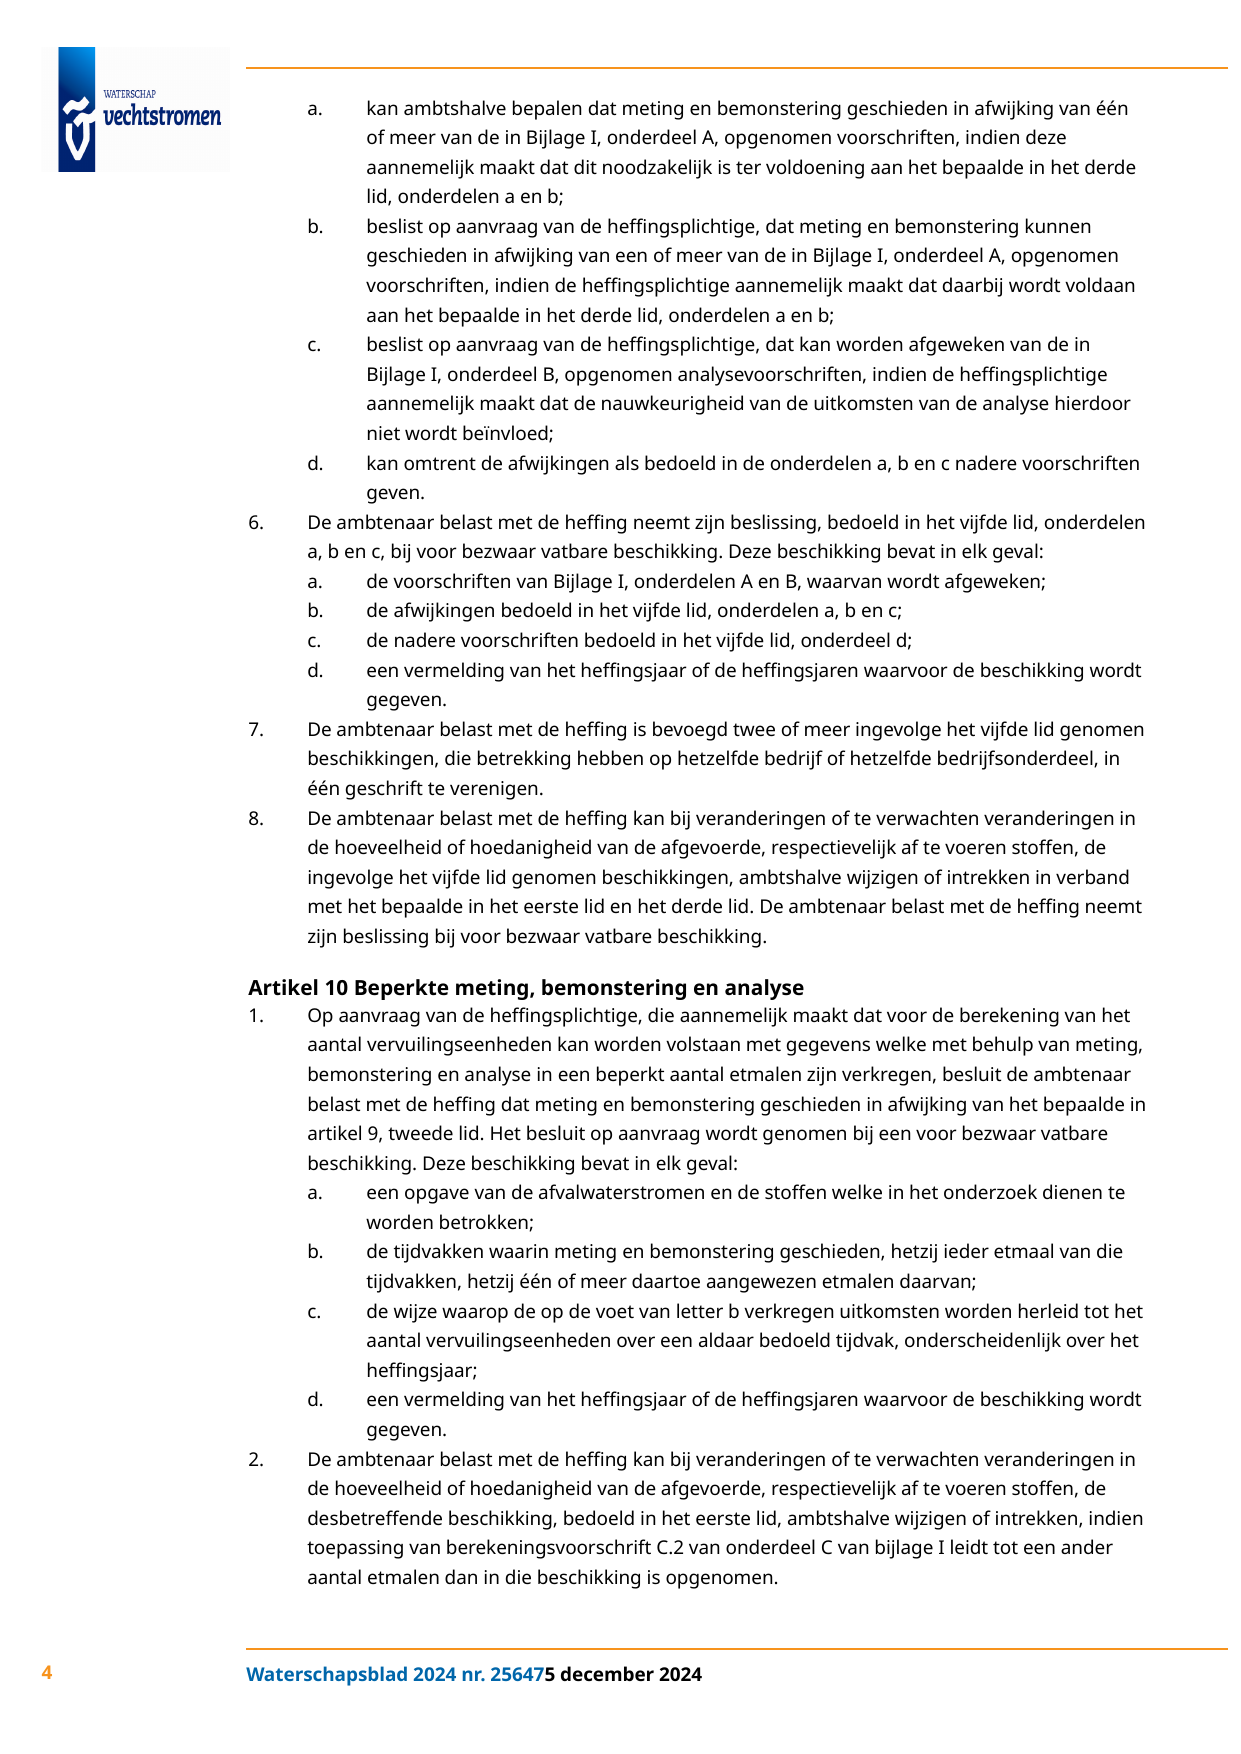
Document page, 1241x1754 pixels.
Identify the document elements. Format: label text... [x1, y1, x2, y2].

list kan ambtshalve bepalen dat meting en bemonstering geschieden in afwijking van één of meer van de in Bijlage I, onderdeel A, opgenomen voorschriften, indien deze aannemelijk maakt dat dit noodzakelijk is ter voldoening aan het bepaalde in het derde lid, onderdelen a en b; [307, 95, 1152, 209]
list Op aanvraag van de heffingsplichtige, die aannemelijk maakt dat voor de berekening van het aantal vervuilingseenheden kan worden volstaan met gegevens welke met behulp van meting, bemonstering en analyse in een beperkt aantal etmalen zijn verkregen, besluit de ambtenaar belast met de heffing dat meting en bemonstering geschieden in afwijking van het bepaalde in artikel 9, tweede lid. Het besluit op aanvraag wordt genomen bij een voor bezwaar vatbare beschikking. Deze beschikking bevat in elk geval: [248, 1002, 1152, 1176]
list een vermelding van het heffingsjaar of de heffingsjaren waarvoor de beschikking wordt gegeven. [307, 1387, 1152, 1442]
list De ambtenaar belast met de heffing neemt zijn beslissing, bedoeld in het vijfde lid, onderdelen a, b en c, bij voor bezwaar vatbare beschikking. Deze beschikking bevat in elk geval: [248, 509, 1152, 564]
list kan omtrent de afwijkingen als bedoeld in de onderdelen a, b en c nadere voorschriften geven. [307, 450, 1152, 505]
list een opgave van de afvalwaterstromen en de stoffen welke in het onderzoek dienen te worden betrokken; [307, 1179, 1152, 1235]
list De ambtenaar belast met de heffing is bevoegd twee of meer ingevolge het vijfde lid genomen beschikkingen, die betrekking hebben op hetzelfde bedrijf of hetzelfde bedrijfsonderdeel, in één geschrift te verenigen. [248, 716, 1152, 801]
list de nadere voorschriften bedoeld in het vijfde lid, onderdeel d; [307, 627, 1152, 653]
picture [41, 47, 231, 172]
list De ambtenaar belast met de heffing kan bij veranderingen of te verwachten veranderingen in de hoeveelheid of hoedanigheid van de afgevoerde, respectievelijk af te voeren stoffen, de desbetreffende beschikking, bedoeld in het eerste lid, ambtshalve wijzigen of intrekken, indien toepassing van berekeningsvoorschrift C.2 van onderdeel C van bijlage I leidt tot een ander aantal etmalen dan in die beschikking is opgenomen. [248, 1446, 1152, 1590]
list de afwijkingen bedoeld in het vijfde lid, onderdelen a, b en c; [307, 598, 1152, 623]
list de tijdvakken waarin meting en bemonstering geschieden, hetzij ieder etmaal van die tijdvakken, hetzij één of meer daartoe aangewezen etmalen daarvan; [307, 1239, 1152, 1294]
list beslist op aanvraag van de heffingsplichtige, dat meting en bemonstering kunnen geschieden in afwijking van een of meer van de in Bijlage I, onderdeel A, opgenomen voorschriften, indien de heffingsplichtige aannemelijk maakt dat daarbij wordt voldaan aan het bepaalde in het derde lid, onderdelen a en b; [307, 213, 1152, 328]
list beslist op aanvraag van de heffingsplichtige, dat kan worden afgeweken van de in Bijlage I, onderdeel B, opgenomen analysevoorschriften, indien de heffingsplichtige aannemelijk maakt dat de nauwkeurigheid van de uitkomsten van de analyse hierdoor niet wordt beïnvloed; [307, 331, 1152, 446]
list De ambtenaar belast met de heffing kan bij veranderingen of te verwachten veranderingen in de hoeveelheid of hoedanigheid van de afgevoerde, respectievelijk af te voeren stoffen, de ingevolge het vijfde lid genomen beschikkingen, ambtshalve wijzigen of intrekken in verband met het bepaalde in het eerste lid en het derde lid. De ambtenaar belast met de heffing neemt zijn beslissing bij voor bezwaar vatbare beschikking. [248, 805, 1152, 949]
text Artikel 10 Beperkte meting, bemonstering en analyse [248, 973, 1152, 1002]
list de wijze waarop de op de voet van letter b verkregen uitkomsten worden herleid tot het aantal vervuilingseenheden over een aldaar bedoeld tijdvak, onderscheidenlijk over het heffingsjaar; [307, 1298, 1152, 1383]
list een vermelding van het heffingsjaar of de heffingsjaren waarvoor de beschikking wordt gegeven. [307, 657, 1152, 712]
list de voorschriften van Bijlage I, onderdelen A en B, waarvan wordt afgeweken; [307, 568, 1152, 594]
